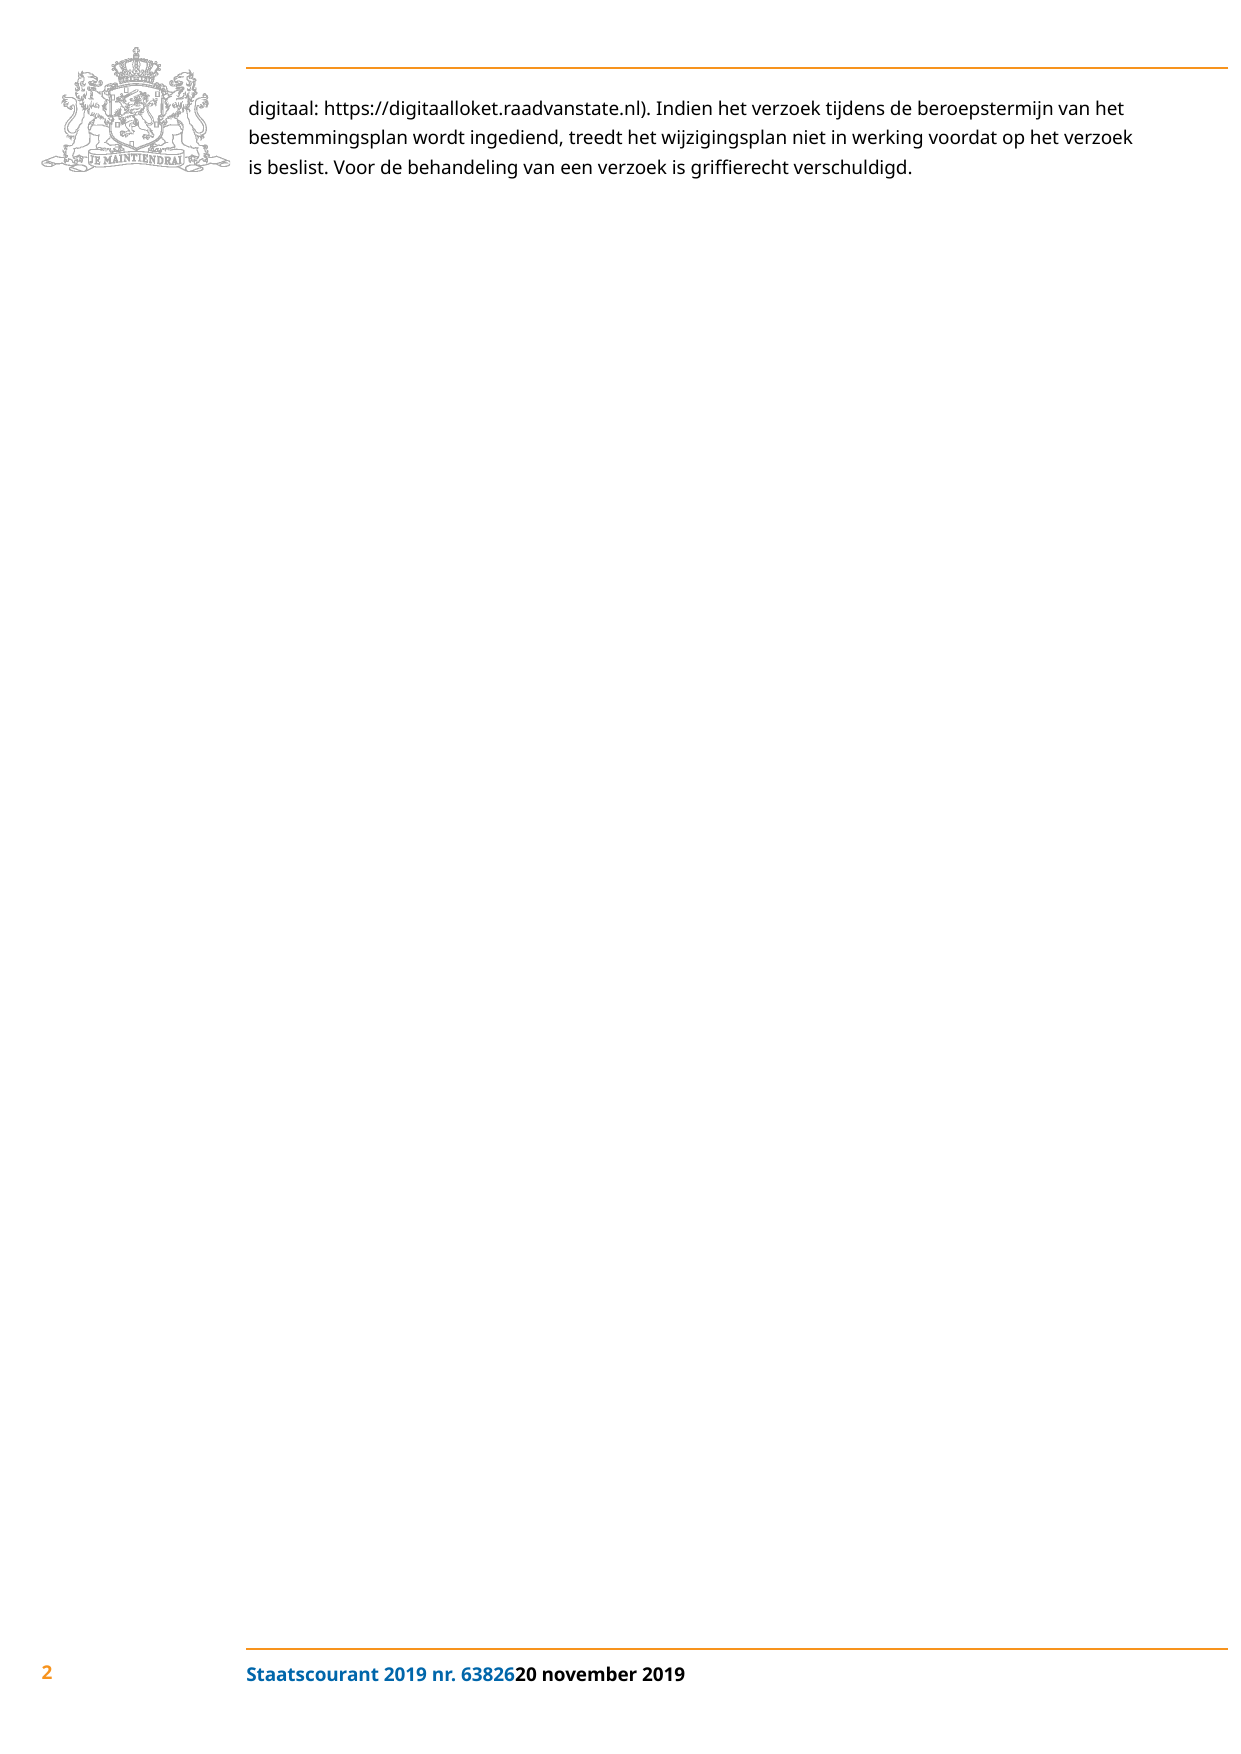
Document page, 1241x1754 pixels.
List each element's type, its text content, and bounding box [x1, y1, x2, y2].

text digitaal: https://digitaalloket.raadvanstate.nl). Indien het verzoek tijdens de beroepstermijn van het bestemmingsplan wordt ingediend, treedt het wijzigingsplan niet in werking voordat op het verzoek is beslist. Voor de behandeling van een verzoek is griffierecht verschuldigd. [248, 95, 1152, 180]
picture [41, 47, 231, 172]
